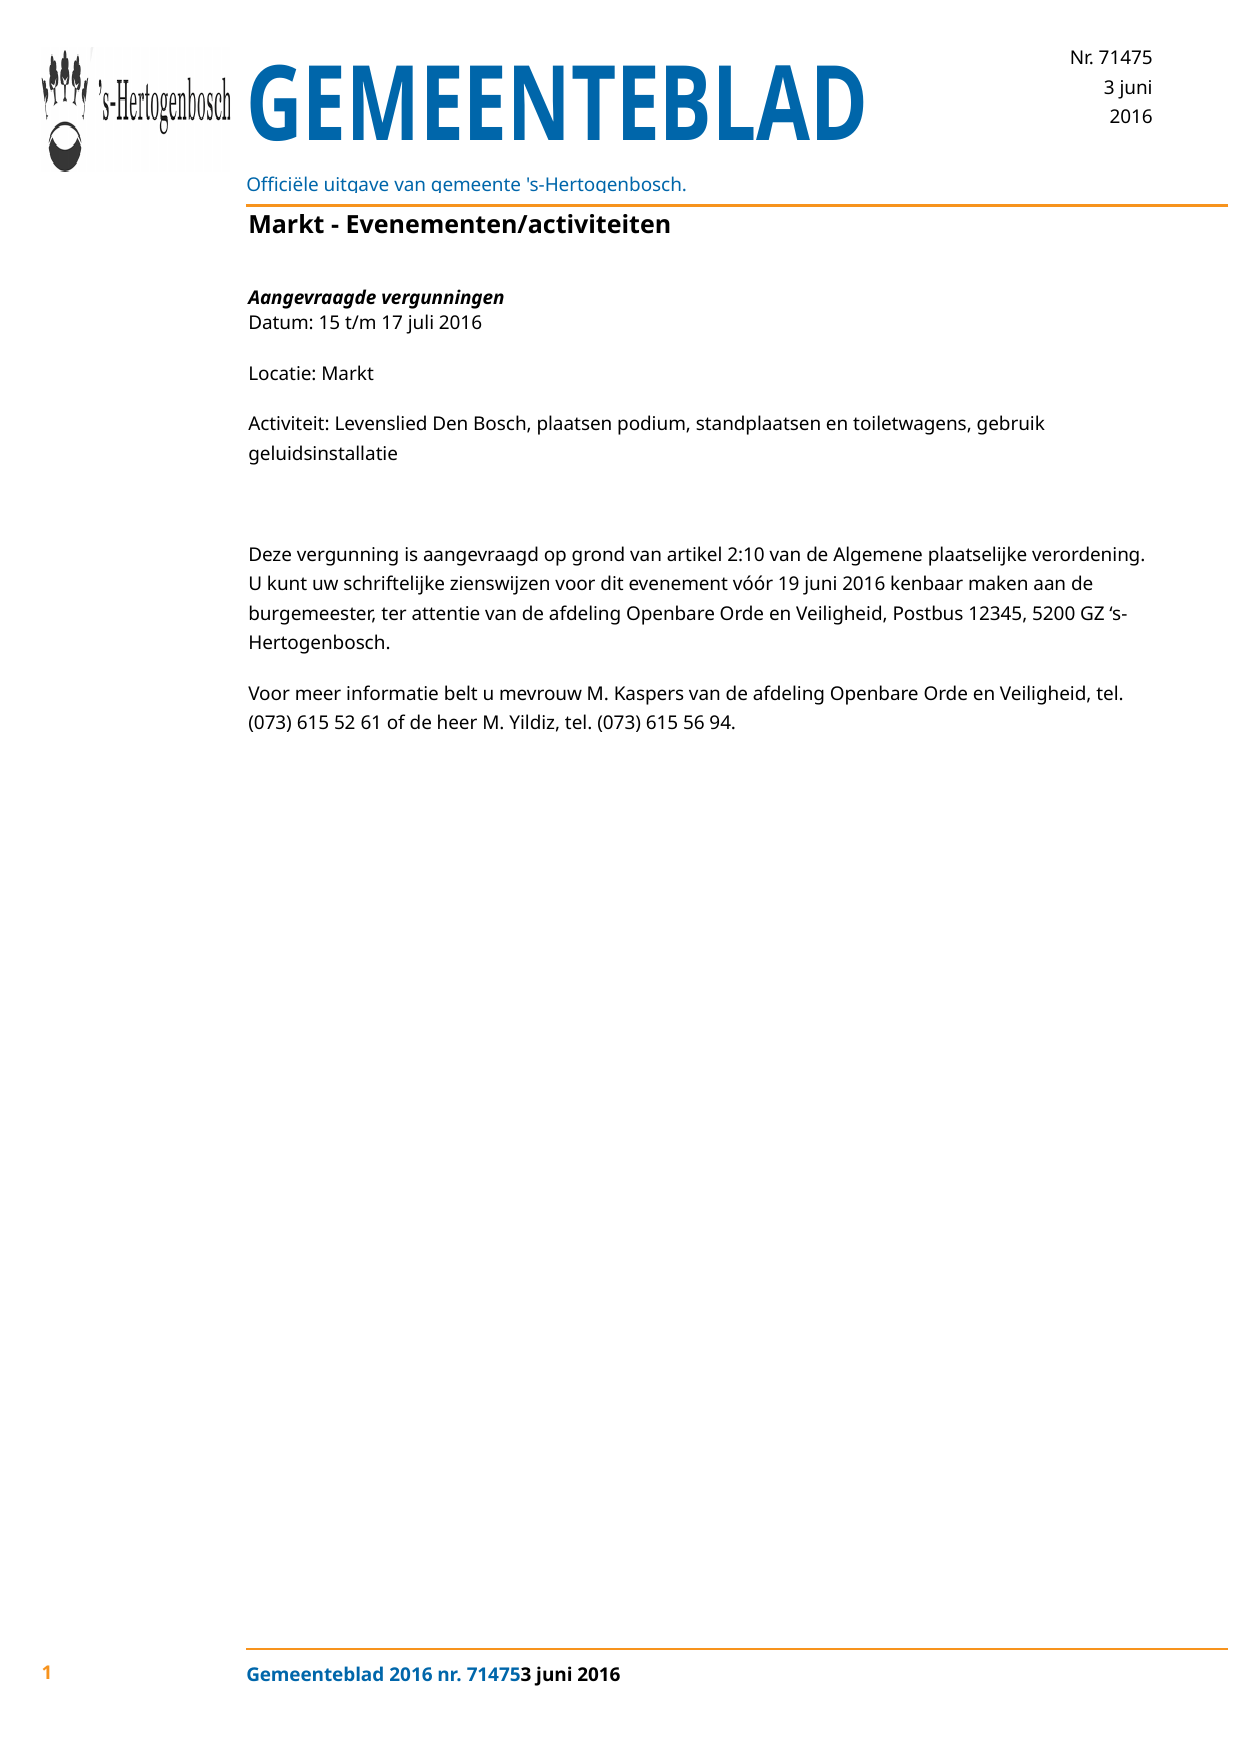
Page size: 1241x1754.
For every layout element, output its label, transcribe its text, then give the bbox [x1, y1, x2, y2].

text Datum: 15 t/m 17 juli 2016 [248, 309, 1152, 335]
text Locatie: Markt [248, 360, 1152, 386]
text Markt - Evenementen/activiteiten [248, 207, 1152, 241]
text Activiteit: Levenslied Den Bosch, plaatsen podium, standplaatsen en toiletwagens, gebruik geluidsinstallatie [248, 410, 1152, 466]
text Deze vergunning is aangevraagd op grond van artikel 2:10 van de Algemene plaatselijke verordening. U kunt uw schriftelijke zienswijzen voor dit evenement vóór 19 juni 2016 kenbaar maken aan de burgemeester, ter attentie van de afdeling Openbare Orde en Veiligheid, Postbus 12345, 5200 GZ ‘s-Hertogenbosch. [248, 541, 1152, 655]
picture [41, 47, 231, 172]
text Aangevraagde vergunningen [248, 284, 1152, 309]
text Voor meer informatie belt u mevrouw M. Kaspers van de afdeling Openbare Orde en Veiligheid, tel. (073) 615 52 61 of de heer M. Yildiz, tel. (073) 615 56 94. [248, 680, 1152, 735]
